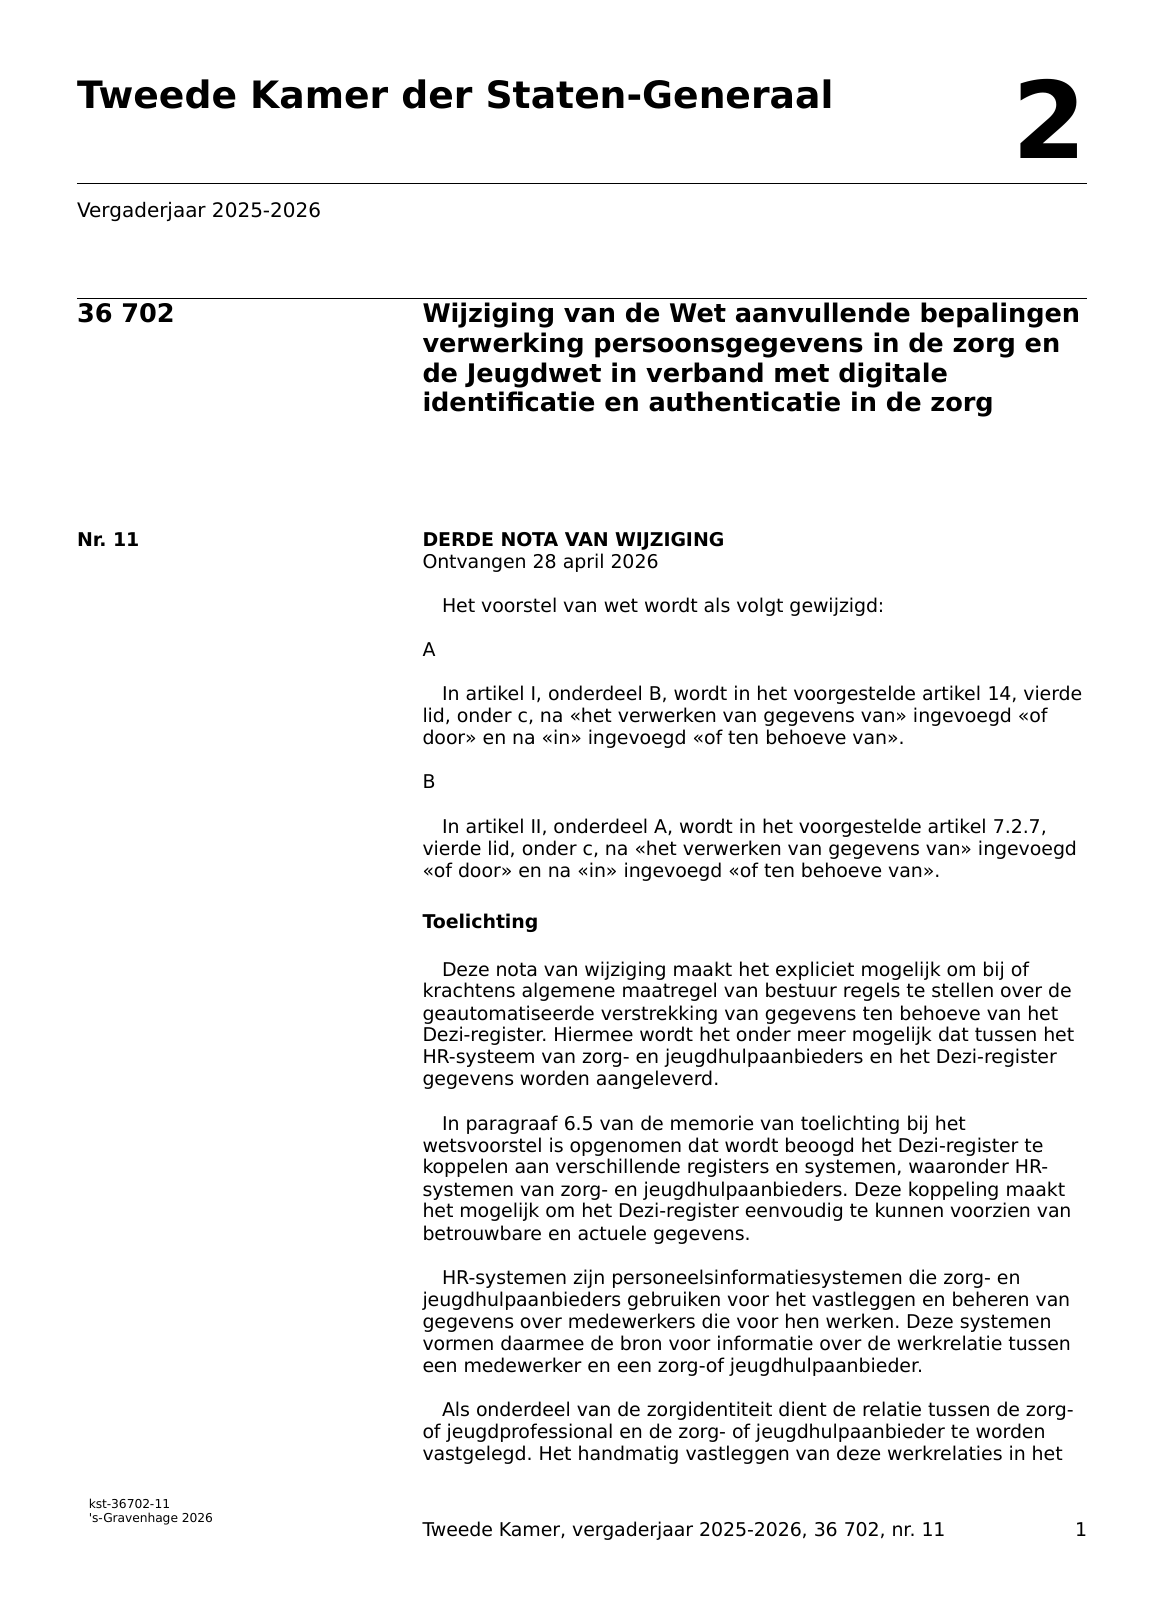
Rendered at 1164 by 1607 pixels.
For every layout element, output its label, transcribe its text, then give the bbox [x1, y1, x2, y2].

text 's-Gravenhage 2026 [88, 1511, 323, 1525]
subtitle 36 702 Wijziging van de Wet aanvullende bepalingen verwerking persoonsgegevens in de zorg en de Jeugdwet in verband met digitale identificatie en authenticatie in de zorg [77, 299, 1087, 418]
text In paragraaf 6.5 van de memorie van toelichting bij het wetsvoorstel is opgenomen dat wordt beoogd het Dezi-register te koppelen aan verschillende registers en systemen, waaronder HR-systemen van zorg- en jeugdhulpaanbieders. Deze koppeling maakt het mogelijk om het Dezi-register eenvoudig te kunnen voorzien van betrouwbare en actuele gegevens. [422, 1112, 1087, 1244]
table_header 2 [886, 59, 1087, 183]
text Deze nota van wijziging maakt het expliciet mogelijk om bij of krachtens algemene maatregel van bestuur regels te stellen over de geautomatiseerde verstrekking van gegevens ten behoeve van het Dezi-register. Hiermee wordt het onder meer mogelijk dat tussen het HR-systeem van zorg- en jeugdhulpaanbieders en het Dezi-register gegevens worden aangeleverd. [422, 958, 1087, 1090]
subtitle Toelichting [422, 911, 1087, 933]
table_header Tweede Kamer der Staten-Generaal [77, 59, 886, 183]
table_cell Vergaderjaar 2025-2026 [77, 184, 1087, 298]
subtitle Nr. 11 DERDE NOTA VAN WIJZIGING [77, 529, 1087, 551]
text In artikel II, onderdeel A, wordt in het voorgestelde artikel 7.2.7, vierde lid, onder c, na «het verwerken van gegevens van» ingevoegd «of door» en na «in» ingevoegd «of ten behoeve van». [422, 816, 1087, 881]
text Ontvangen 28 april 2026 [422, 551, 1087, 573]
subtitle A [422, 639, 1087, 661]
text In artikel I, onderdeel B, wordt in het voorgestelde artikel 14, vierde lid, onder c, na «het verwerken van gegevens van» ingevoegd «of door» en na «in» ingevoegd «of ten behoeve van». [422, 683, 1087, 749]
text kst-36702-11 [88, 1497, 323, 1511]
text Als onderdeel van de zorgidentiteit dient de relatie tussen de zorg- of jeugdprofessional en de zorg- of jeugdhulpaanbieder te worden vastgelegd. Het handmatig vastleggen van deze werkrelaties in het [422, 1399, 1087, 1464]
text Het voorstel van wet wordt als volgt gewijzigd: [422, 595, 1087, 617]
subtitle B [422, 771, 1087, 793]
text HR-systemen zijn personeelsinformatiesystemen die zorg- en jeugdhulpaanbieders gebruiken voor het vastleggen en beheren van gegevens over medewerkers die voor hen werken. Deze systemen vormen daarmee de bron voor informatie over de werkrelatie tussen een medewerker en een zorg-of jeugdhulpaanbieder. [422, 1267, 1087, 1376]
